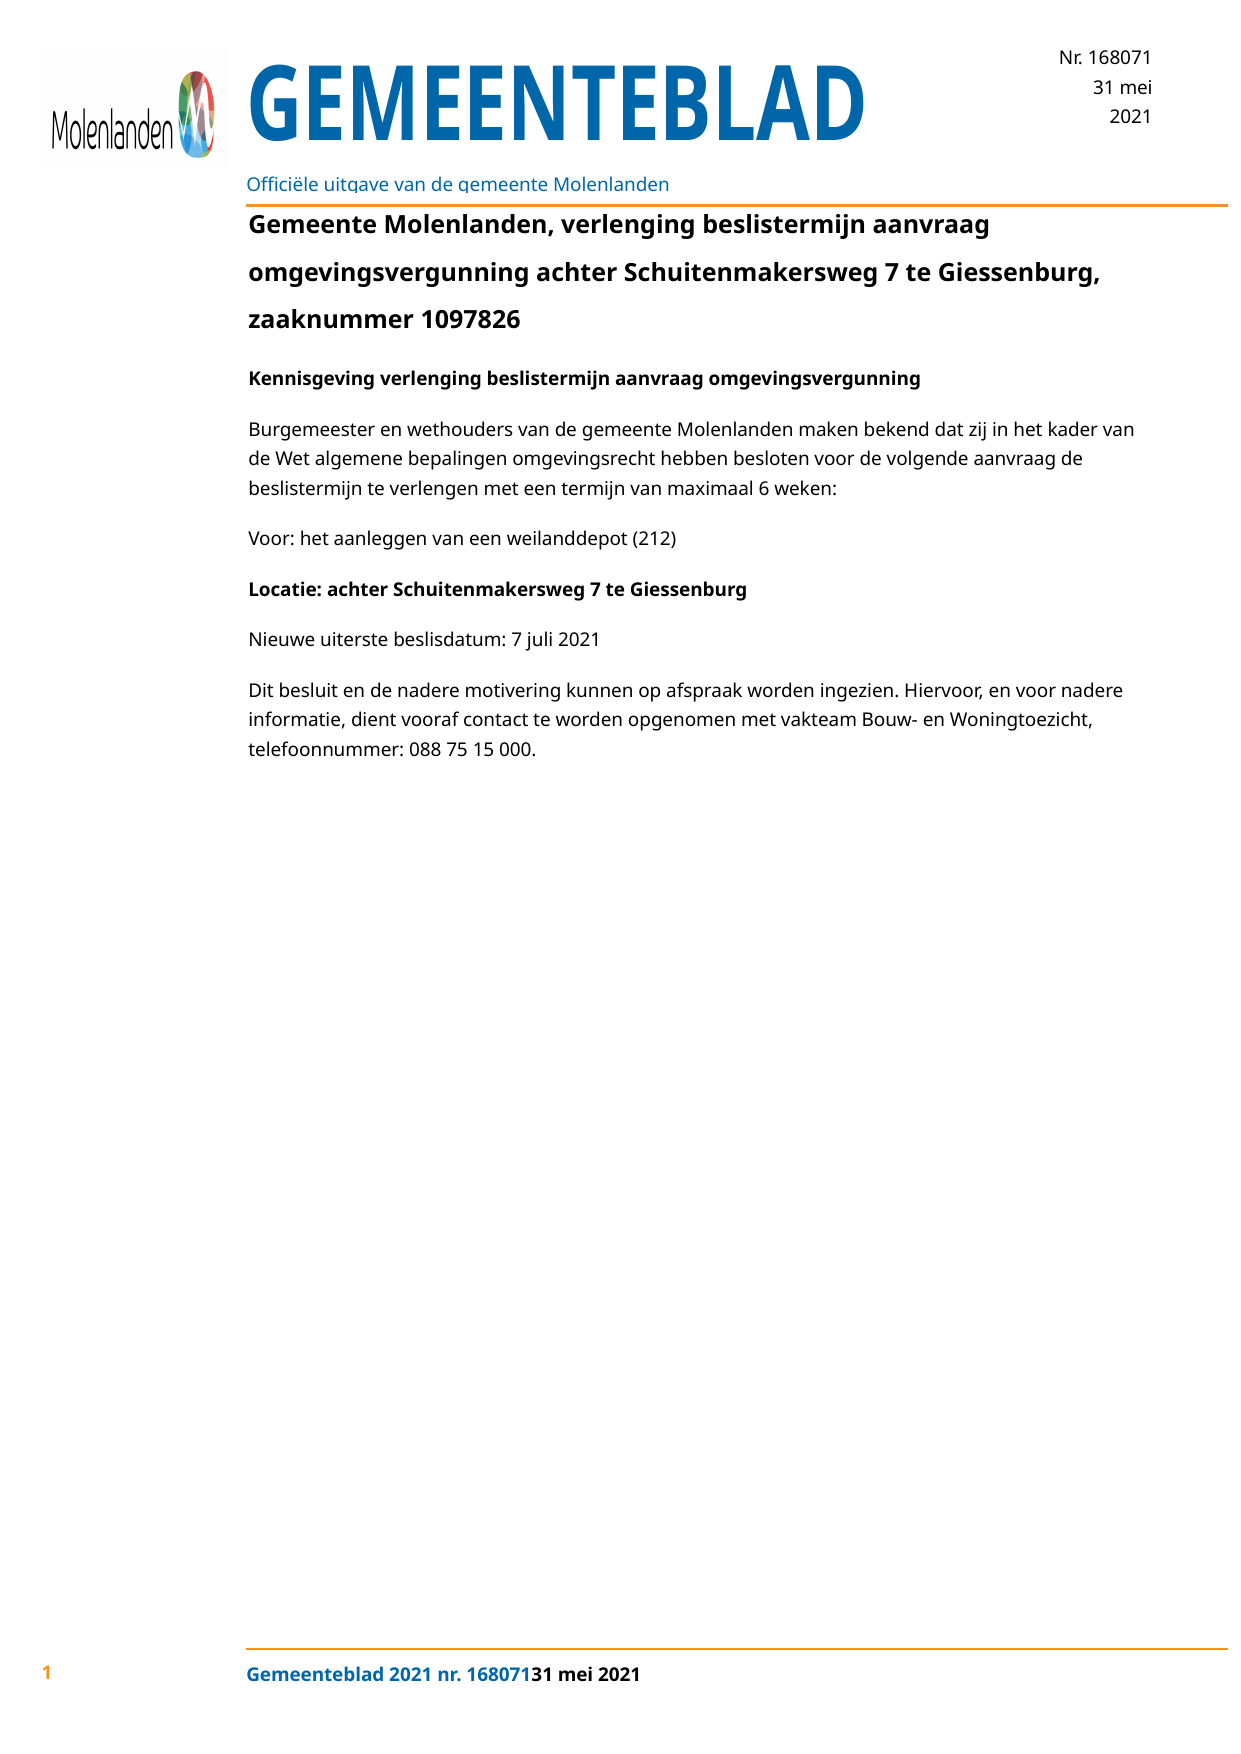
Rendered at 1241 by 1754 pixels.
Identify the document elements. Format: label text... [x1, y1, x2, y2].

text Gemeente Molenlanden, verlenging beslistermijn aanvraag omgevingsvergunning achter Schuitenmakersweg 7 te Giessenburg, zaaknummer 1097826 [248, 207, 1152, 336]
text Dit besluit en de nadere motivering kunnen op afspraak worden ingezien. Hiervoor, en voor nadere informatie, dient vooraf contact te worden opgenomen met vakteam Bouw- en Woningtoezicht, telefoonnummer: 088 75 15 000. [248, 677, 1152, 762]
picture [41, 47, 231, 172]
text Voor: het aanleggen van een weilanddepot (212) [248, 526, 1152, 551]
text Kennisgeving verlenging beslistermijn aanvraag omgevingsvergunning [248, 366, 1152, 391]
text Nieuwe uiterste beslisdatum: 7 juli 2021 [248, 626, 1152, 652]
text Burgemeester en wethouders van de gemeente Molenlanden maken bekend dat zij in het kader van de Wet algemene bepalingen omgevingsrecht hebben besloten voor de volgende aanvraag de beslistermijn te verlengen met een termijn van maximaal 6 weken: [248, 416, 1152, 501]
text Locatie: achter Schuitenmakersweg 7 te Giessenburg [248, 576, 1152, 602]
